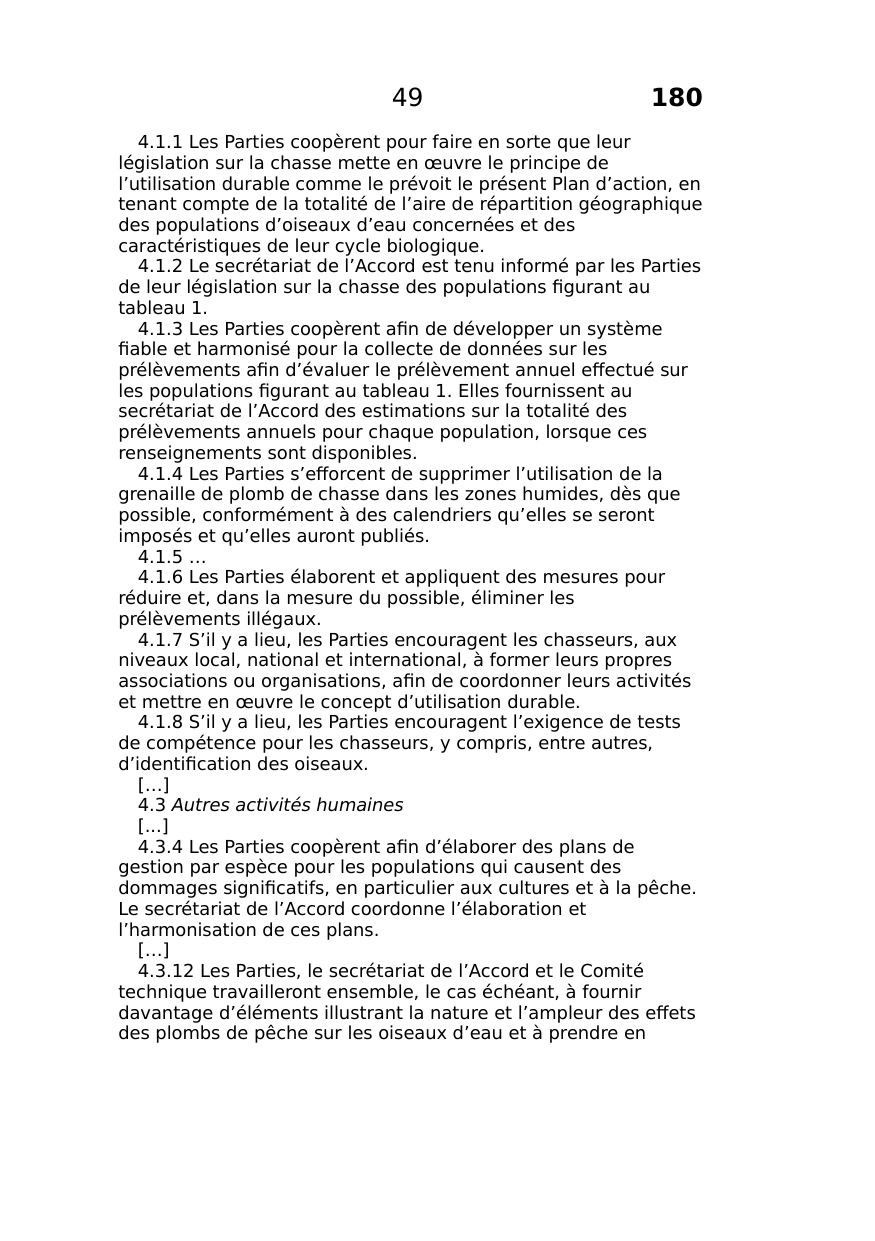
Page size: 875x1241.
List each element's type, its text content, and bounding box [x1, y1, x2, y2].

text 4.3 Autres activités humaines [118, 795, 703, 816]
text 4.1.4 Les Parties s’efforcent de supprimer l’utilisation de la grenaille de plomb de chasse dans les zones humides, dès que possible, conformément à des calendriers qu’elles se seront imposés et qu’elles auront publiés. [118, 463, 703, 546]
text 4.1.7 S’il y a lieu, les Parties encouragent les chasseurs, aux niveaux local, national et international, à former leurs propres associations ou organisations, afin de coordonner leurs activités et mettre en œuvre le concept d’utilisation durable. [118, 629, 703, 712]
text […] [118, 940, 703, 961]
text […] [118, 774, 703, 795]
text 4.3.4 Les Parties coopèrent afin d’élaborer des plans de gestion par espèce pour les populations qui causent des dommages significatifs, en particulier aux cultures et à la pêche. Le secrétariat de l’Accord coordonne l’élaboration et l’harmonisation de ces plans. [118, 837, 703, 940]
text [...] [118, 816, 703, 837]
text 4.3.12 Les Parties, le secrétariat de l’Accord et le Comité technique travailleront ensemble, le cas échéant, à fournir davantage d’éléments illustrant la nature et l’ampleur des effets des plombs de pêche sur les oiseaux d’eau et à prendre en [118, 961, 703, 1044]
text 4.1.5 … [118, 546, 703, 567]
text 4.1.1 Les Parties coopèrent pour faire en sorte que leur législation sur la chasse mette en œuvre le principe de l’utilisation durable comme le prévoit le présent Plan d’action, en tenant compte de la totalité de l’aire de répartition géographique des populations d’oiseaux d’eau concernées et des caractéristiques de leur cycle biologique. [118, 132, 703, 256]
text 4.1.8 S’il y a lieu, les Parties encouragent l’exigence de tests de compétence pour les chasseurs, y compris, entre autres, d’identification des oiseaux. [118, 712, 703, 774]
text 4.1.2 Le secrétariat de l’Accord est tenu informé par les Parties de leur législation sur la chasse des populations figurant au tableau 1. [118, 256, 703, 318]
text 4.1.3 Les Parties coopèrent afin de développer un système fiable et harmonisé pour la collecte de données sur les prélèvements afin d’évaluer le prélèvement annuel effectué sur les populations figurant au tableau 1. Elles fournissent au secrétariat de l’Accord des estimations sur la totalité des prélèvements annuels pour chaque population, lorsque ces renseignements sont disponibles. [118, 318, 703, 463]
text 4.1.6 Les Parties élaborent et appliquent des mesures pour réduire et, dans la mesure du possible, éliminer les prélèvements illégaux. [118, 567, 703, 629]
